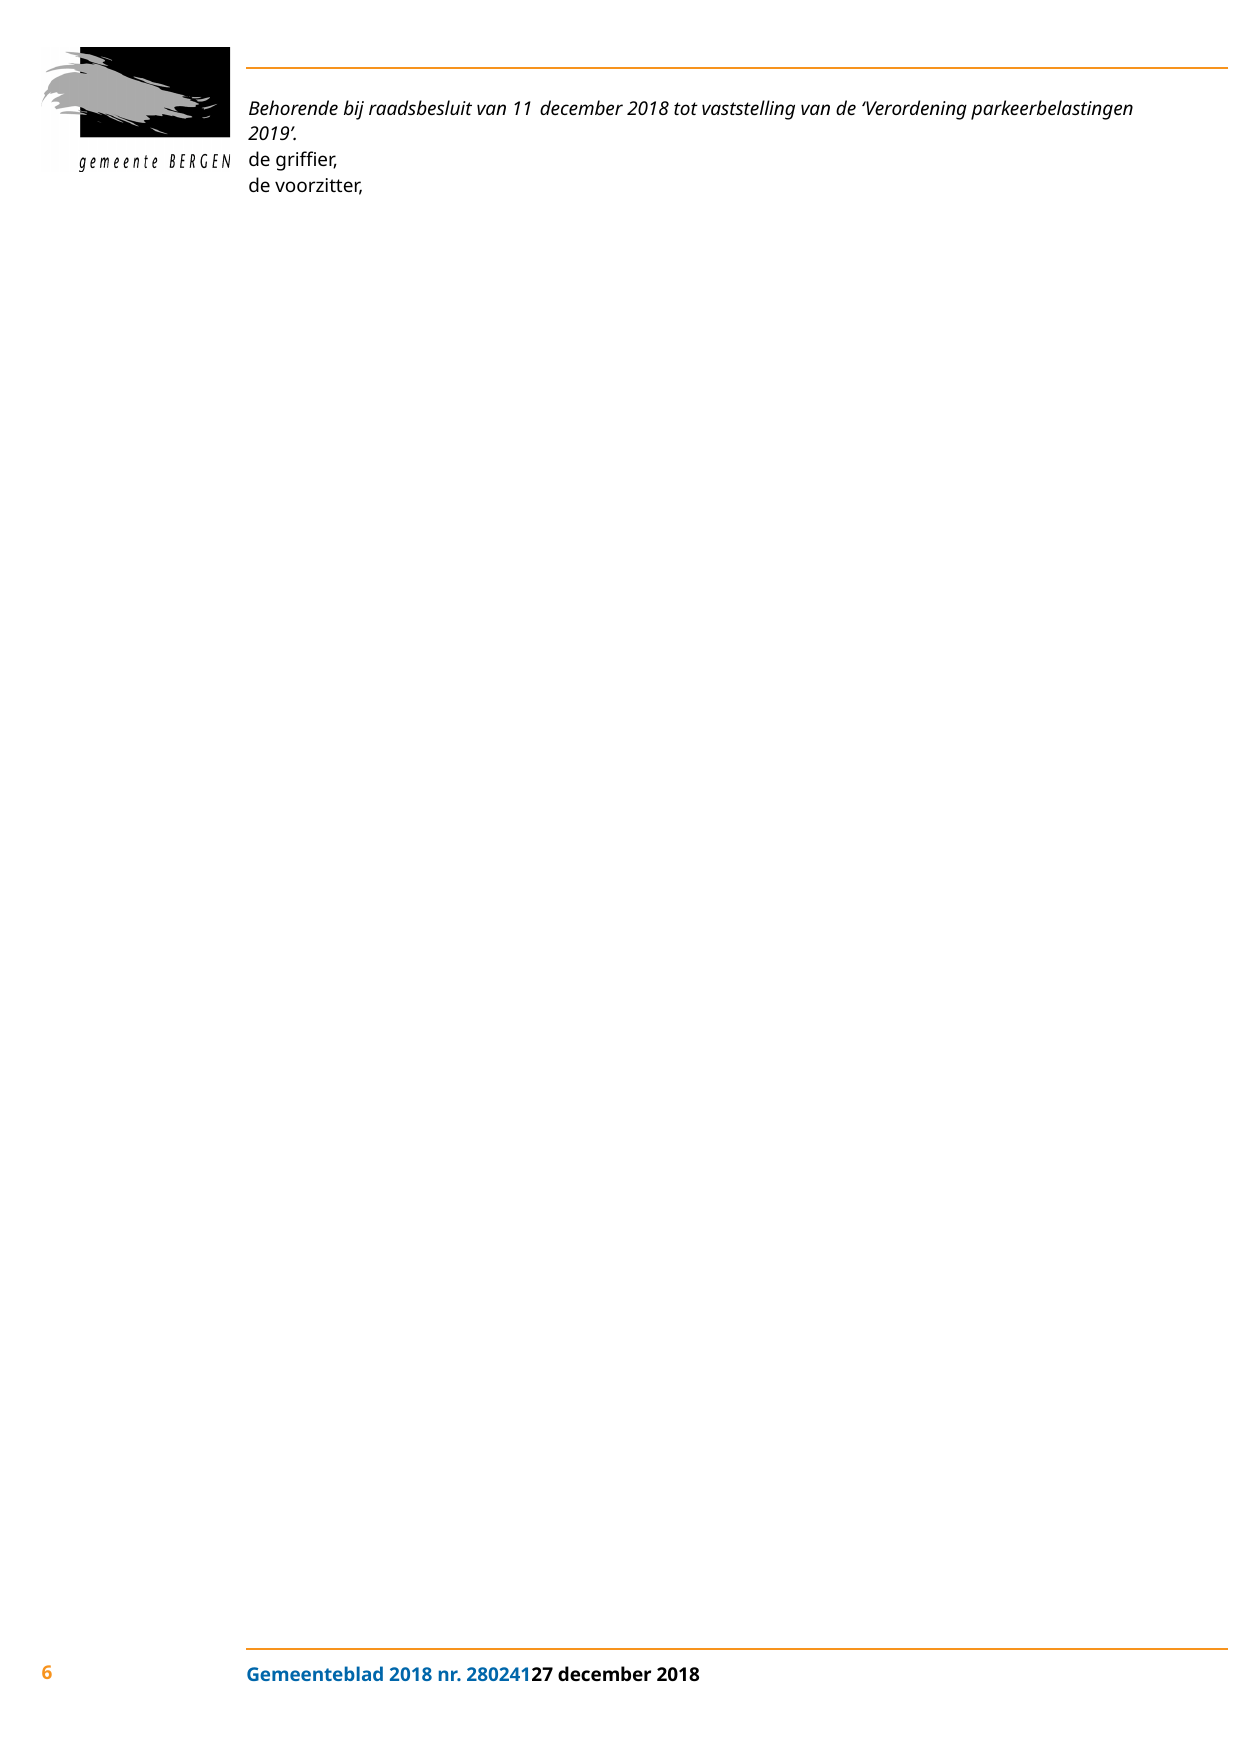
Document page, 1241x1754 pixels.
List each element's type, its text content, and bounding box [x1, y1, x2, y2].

text de voorzitter, [248, 172, 1152, 198]
picture [41, 47, 231, 172]
text Behorende bij raadsbesluit van 11 december 2018 tot vaststelling van de ‘Verordening parkeerbelastingen 2019’. [248, 95, 1152, 146]
text de griffier, [248, 146, 1152, 172]
